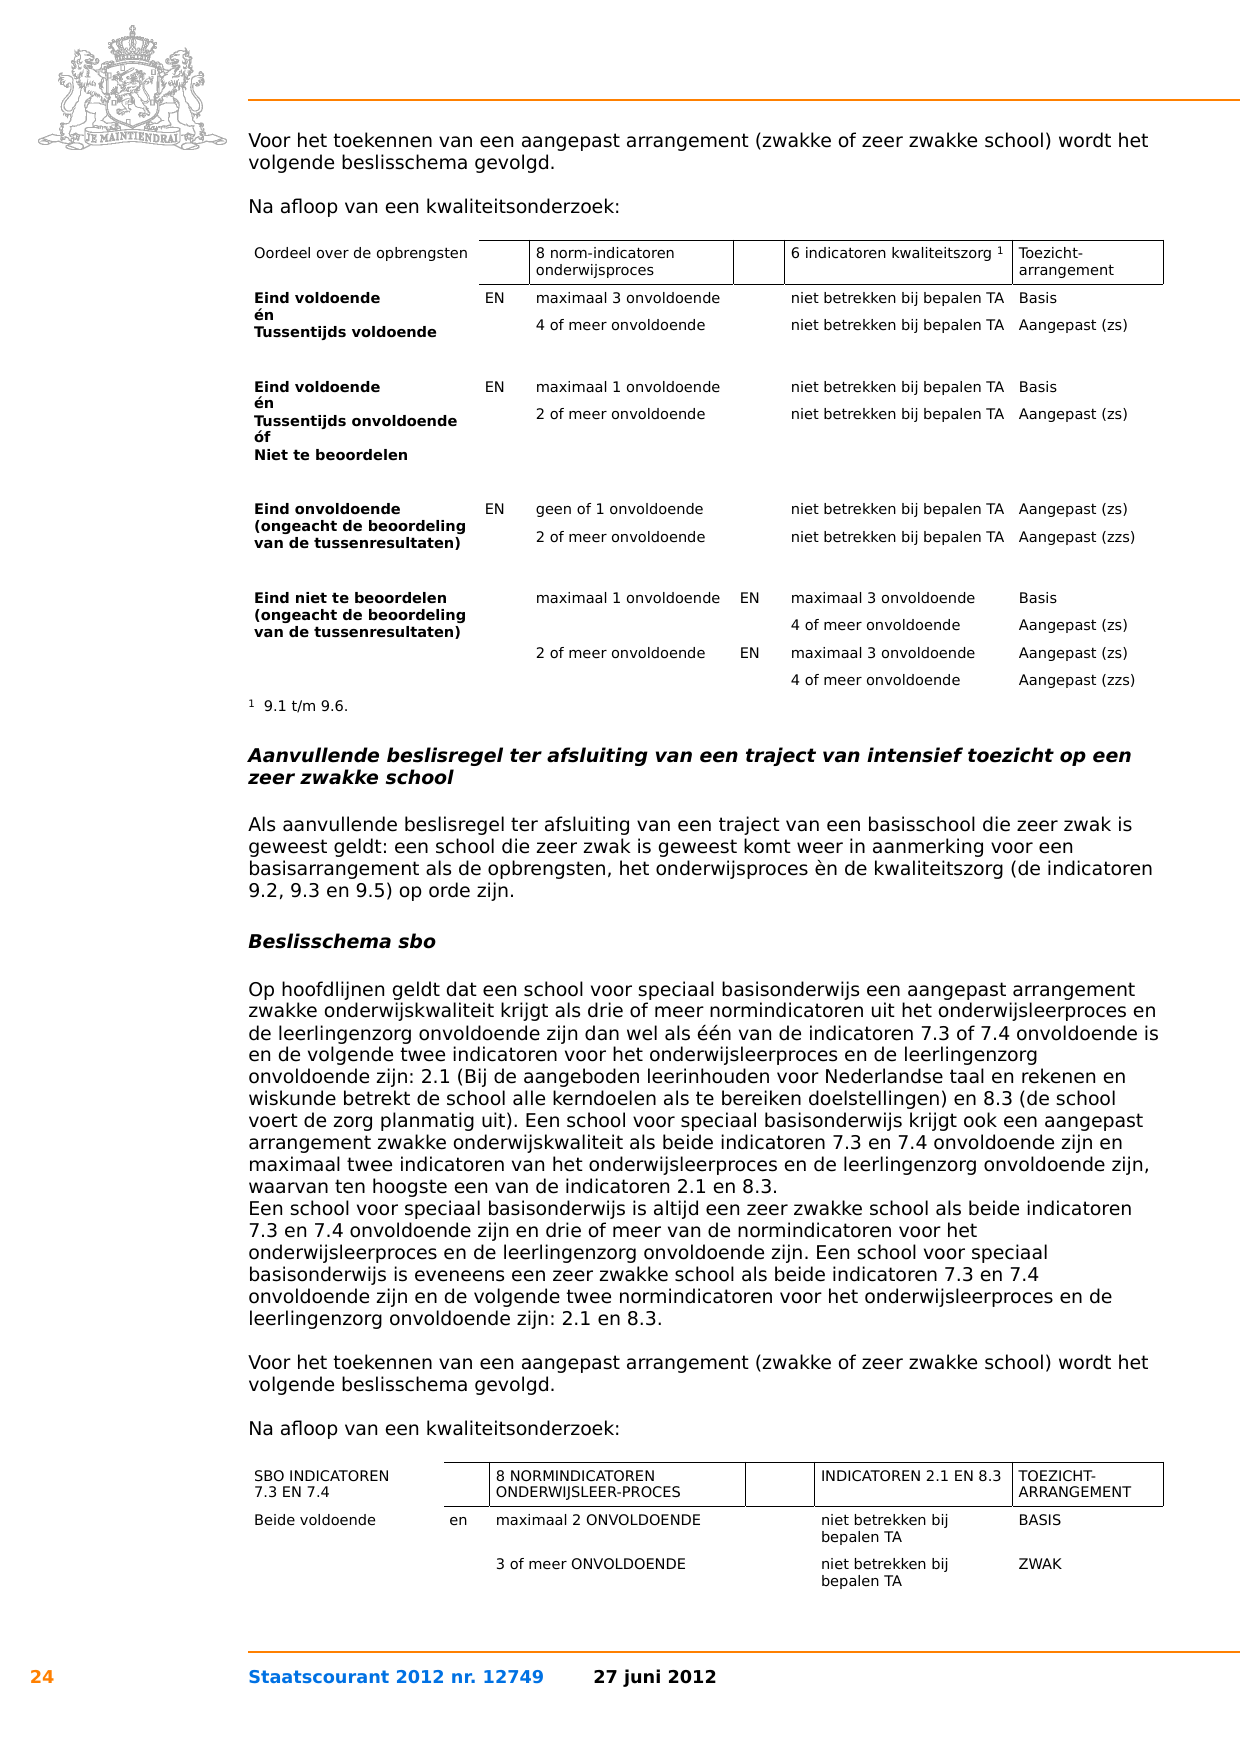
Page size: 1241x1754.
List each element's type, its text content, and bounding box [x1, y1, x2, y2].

table_cell Eind niet te beoordelen (ongeacht de beoordeling van de tussenresultaten) [249, 585, 478, 694]
table_header [746, 1463, 814, 1506]
table_cell maximaal 3 onvoldoende [530, 285, 733, 311]
table_header 8 norm-indicatoren onderwijsproces [530, 241, 733, 284]
table_cell 2 of meer onvoldoende [530, 640, 733, 694]
table_cell 4 of meer onvoldoende [785, 613, 1012, 639]
table_cell maximaal 3 onvoldoende [785, 640, 1012, 666]
table_cell [734, 401, 784, 468]
table_cell ZWAK [1013, 1551, 1163, 1595]
table_cell niet betrekken bij bepalen TA [785, 524, 1012, 557]
table_cell EN [479, 496, 529, 557]
table_cell Basis [1013, 585, 1163, 612]
table_cell Aangepast (zs) [1013, 401, 1163, 468]
text Na afloop van een kwaliteitsonderzoek: [248, 1418, 1163, 1440]
table_cell [734, 313, 784, 345]
table_cell Basis [1013, 285, 1163, 311]
table_cell [746, 1551, 814, 1595]
table_cell niet betrekken bij bepalen TA [785, 285, 1012, 311]
table_cell 1 9.1 t/m 9.6. [248, 695, 1163, 714]
subtitle Beslisschema sbo [248, 931, 1163, 953]
text Na afloop van een kwaliteitsonderzoek: [248, 196, 1163, 218]
table_cell [734, 285, 784, 311]
table_cell [734, 374, 784, 400]
table_header [444, 1463, 489, 1506]
table_cell [249, 346, 1163, 373]
table_cell maximaal 3 onvoldoende [785, 585, 1012, 612]
table_cell 3 of meer ONVOLDOENDE [490, 1551, 745, 1595]
table_cell Aangepast (zs) [1013, 313, 1163, 345]
table_cell EN [479, 285, 529, 345]
table_header [734, 241, 784, 284]
table_cell 4 of meer onvoldoende [530, 313, 733, 345]
table_cell Beide voldoende [249, 1507, 443, 1595]
text Op hoofdlijnen geldt dat een school voor speciaal basisonderwijs een aangepast arrangement zwakke onderwijskwaliteit krijgt als drie of meer normindicatoren uit het onderwijsleerproces en de leerlingenzorg onvoldoende zijn dan wel als één van de indicatoren 7.3 of 7.4 onvoldoende is en de volgende twee indicatoren voor het onderwijsleerproces en de leerlingenzorg onvoldoende zijn: 2.1 (Bij de aangeboden leerinhouden voor Nederlandse taal en rekenen en wiskunde betrekt de school alle kerndoelen als te bereiken doelstellingen) en 8.3 (de school voert de zorg planmatig uit). Een school voor speciaal basisonderwijs krijgt ook een aangepast arrangement zwakke onderwijskwaliteit als beide indicatoren 7.3 en 7.4 onvoldoende zijn en maximaal twee indicatoren van het onderwijsleerproces en de leerlingenzorg onvoldoende zijn, waarvan ten hoogste een van de indicatoren 2.1 en 8.3. [248, 978, 1163, 1198]
table_cell Aangepast (zzs) [1013, 668, 1163, 694]
table_cell [734, 524, 784, 557]
table_cell Eind voldoende én Tussentijds voldoende [249, 285, 478, 345]
subtitle Aanvullende beslisregel ter afsluiting van een traject van intensief toezicht op een zeer zwakke school [248, 744, 1163, 788]
table_cell EN [479, 374, 529, 468]
table_cell EN [734, 585, 784, 639]
table_cell [249, 558, 1163, 584]
table_cell Aangepast (zs) [1013, 640, 1163, 666]
table_header Toezicht-arrangement [1013, 241, 1163, 284]
table_cell [734, 496, 784, 523]
table_cell maximaal 2 ONVOLDOENDE [490, 1507, 745, 1550]
table_cell maximaal 1 onvoldoende [530, 374, 733, 400]
table_cell niet betrekken bij bepalen TA [815, 1551, 1012, 1595]
table_cell EN [734, 640, 784, 694]
table_cell niet betrekken bij bepalen TA [785, 401, 1012, 468]
table_header [479, 241, 529, 284]
table_cell Eind onvoldoende (ongeacht de beoordeling van de tussenresultaten) [249, 496, 478, 557]
table_header 6 indicatoren kwaliteitszorg 1 [785, 241, 1012, 284]
table_cell Basis [1013, 374, 1163, 400]
text Een school voor speciaal basisonderwijs is altijd een zeer zwakke school als beide indicatoren 7.3 en 7.4 onvoldoende zijn en drie of meer van de normindicatoren voor het onderwijsleerproces en de leerlingenzorg onvoldoende zijn. Een school voor speciaal basisonderwijs is eveneens een zeer zwakke school als beide indicatoren 7.3 en 7.4 onvoldoende zijn en de volgende twee normindicatoren voor het onderwijsleerproces en de leerlingenzorg onvoldoende zijn: 2.1 en 8.3. [248, 1198, 1163, 1330]
text Voor het toekennen van een aangepast arrangement (zwakke of zeer zwakke school) wordt het volgende beslisschema gevolgd. [248, 1352, 1163, 1396]
table_cell [746, 1507, 814, 1550]
table_header Oordeel over de opbrengsten [249, 241, 478, 284]
table_cell niet betrekken bij bepalen TA [785, 496, 1012, 523]
picture [38, 25, 227, 150]
table_cell Aangepast (zs) [1013, 496, 1163, 523]
table_header TOEZICHT-ARRANGEMENT [1013, 1463, 1163, 1506]
table_cell maximaal 1 onvoldoende [530, 585, 733, 639]
table_cell [479, 585, 529, 694]
table_cell 2 of meer onvoldoende [530, 524, 733, 557]
table_cell 2 of meer onvoldoende [530, 401, 733, 468]
table_cell Aangepast (zs) [1013, 613, 1163, 639]
table_header SBO INDICATOREN 7.3 EN 7.4 [249, 1463, 443, 1506]
table_cell niet betrekken bij bepalen TA [815, 1507, 1012, 1550]
table_cell BASIS [1013, 1507, 1163, 1550]
text Voor het toekennen van een aangepast arrangement (zwakke of zeer zwakke school) wordt het volgende beslisschema gevolgd. [248, 130, 1163, 174]
table_cell Eind voldoende én Tussentijds onvoldoende óf Niet te beoordelen [249, 374, 478, 468]
table_cell 4 of meer onvoldoende [785, 668, 1012, 694]
table_cell geen of 1 onvoldoende [530, 496, 733, 523]
table_cell Aangepast (zzs) [1013, 524, 1163, 557]
table_cell niet betrekken bij bepalen TA [785, 374, 1012, 400]
table_cell en [444, 1507, 489, 1595]
table_cell [249, 469, 1163, 495]
table_header INDICATOREN 2.1 EN 8.3 [815, 1463, 1012, 1506]
text Als aanvullende beslisregel ter afsluiting van een traject van een basisschool die zeer zwak is geweest geldt: een school die zeer zwak is geweest komt weer in aanmerking voor een basisarrangement als de opbrengsten, het onderwijsproces èn de kwaliteitszorg (de indicatoren 9.2, 9.3 en 9.5) op orde zijn. [248, 813, 1163, 901]
table_header 8 NORMINDICATOREN ONDERWIJSLEER-PROCES [490, 1463, 745, 1506]
table_cell niet betrekken bij bepalen TA [785, 313, 1012, 345]
